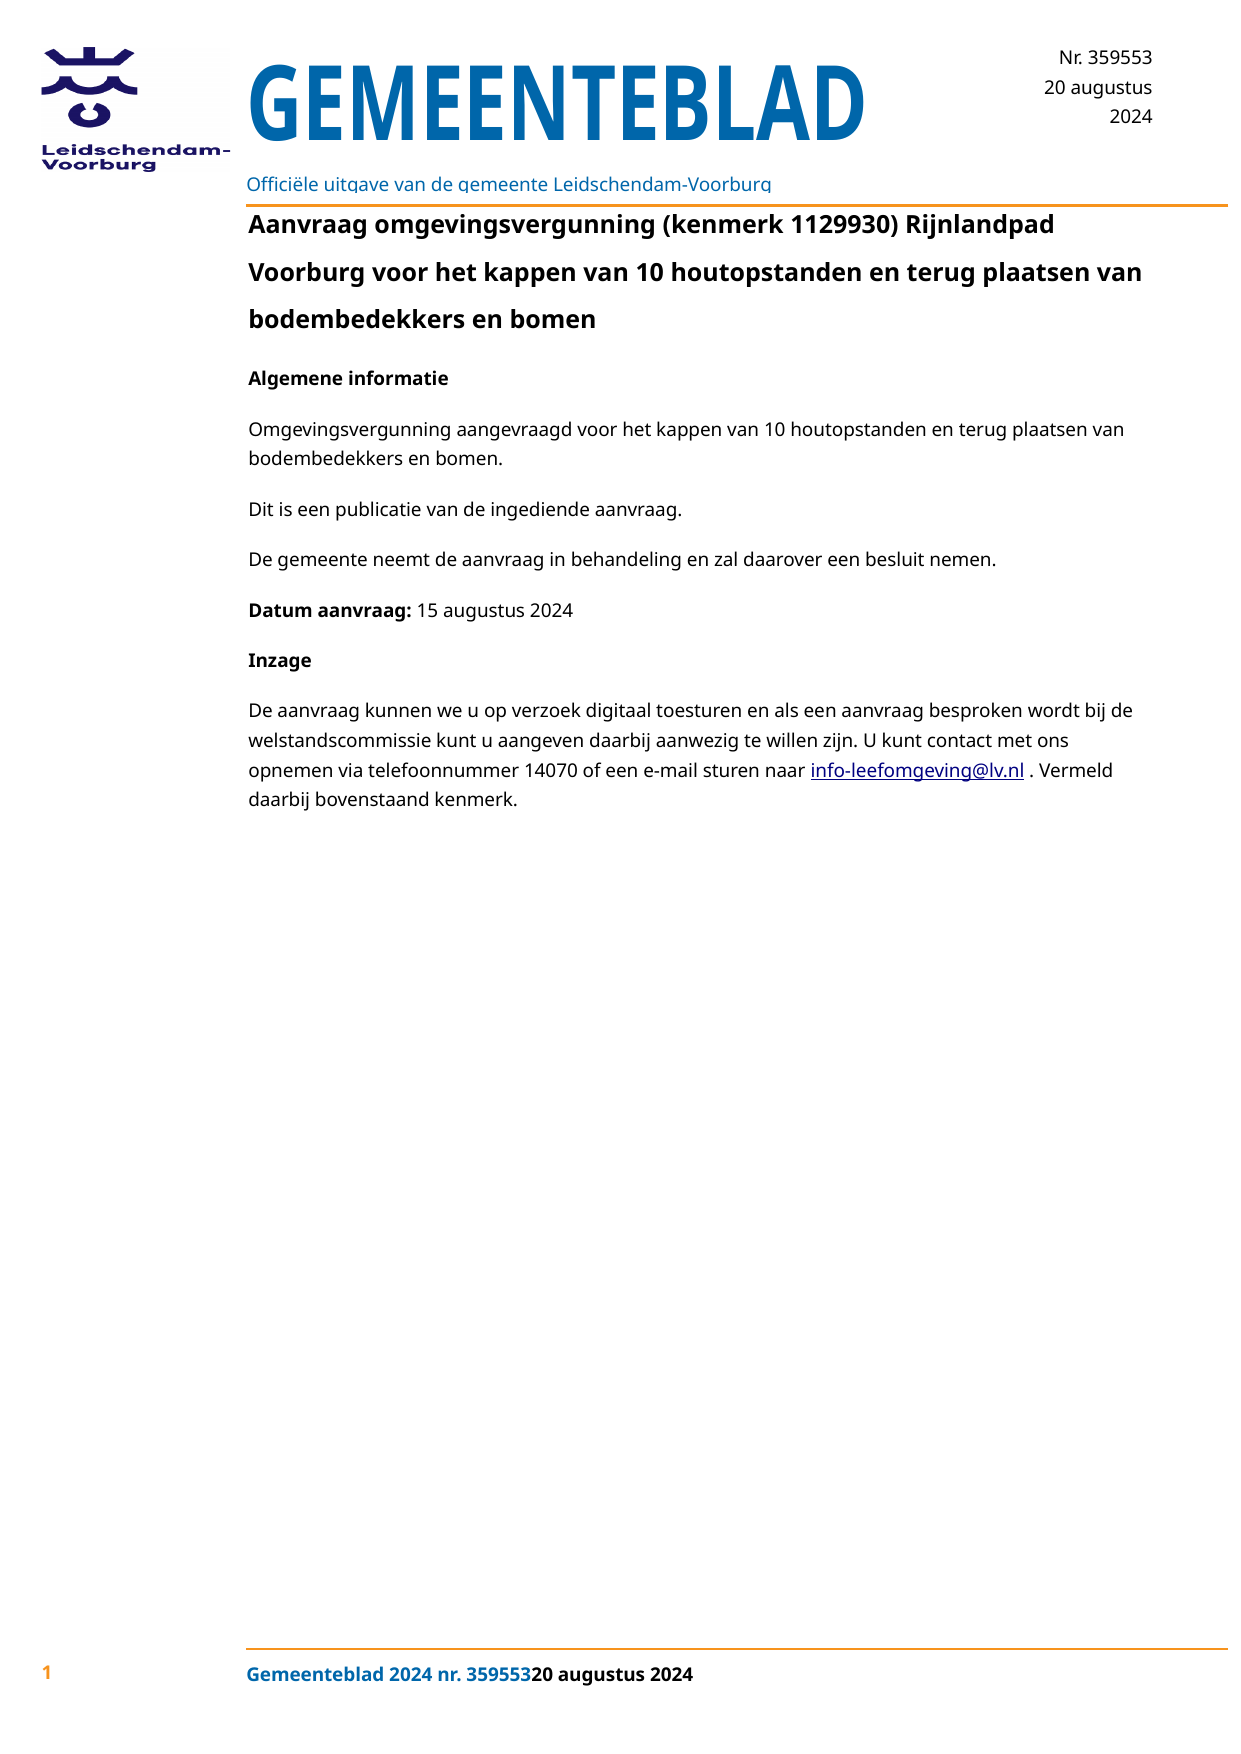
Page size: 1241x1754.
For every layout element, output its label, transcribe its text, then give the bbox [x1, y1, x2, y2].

text De aanvraag kunnen we u op verzoek digitaal toesturen en als een aanvraag besproken wordt bij de welstandscommissie kunt u aangeven daarbij aanwezig te willen zijn. U kunt contact met ons opnemen via telefoonnummer 14070 of een e-mail sturen naar info-leefomgeving@lv.nl . Vermeld daarbij bovenstaand kenmerk. [248, 698, 1152, 812]
text De gemeente neemt de aanvraag in behandeling en zal daarover een besluit nemen. [248, 546, 1152, 572]
text Omgevingsvergunning aangevraagd voor het kappen van 10 houtopstanden en terug plaatsen van bodembedekkers en bomen. [248, 416, 1152, 471]
text Datum aanvraag: 15 augustus 2024 [248, 597, 1152, 622]
text Inzage [248, 647, 1152, 673]
text Dit is een publicatie van de ingediende aanvraag. [248, 496, 1152, 522]
text Algemene informatie [248, 366, 1152, 391]
picture [41, 47, 231, 172]
text Aanvraag omgevingsvergunning (kenmerk 1129930) Rijnlandpad Voorburg voor het kappen van 10 houtopstanden en terug plaatsen van bodembedekkers en bomen [248, 207, 1152, 336]
